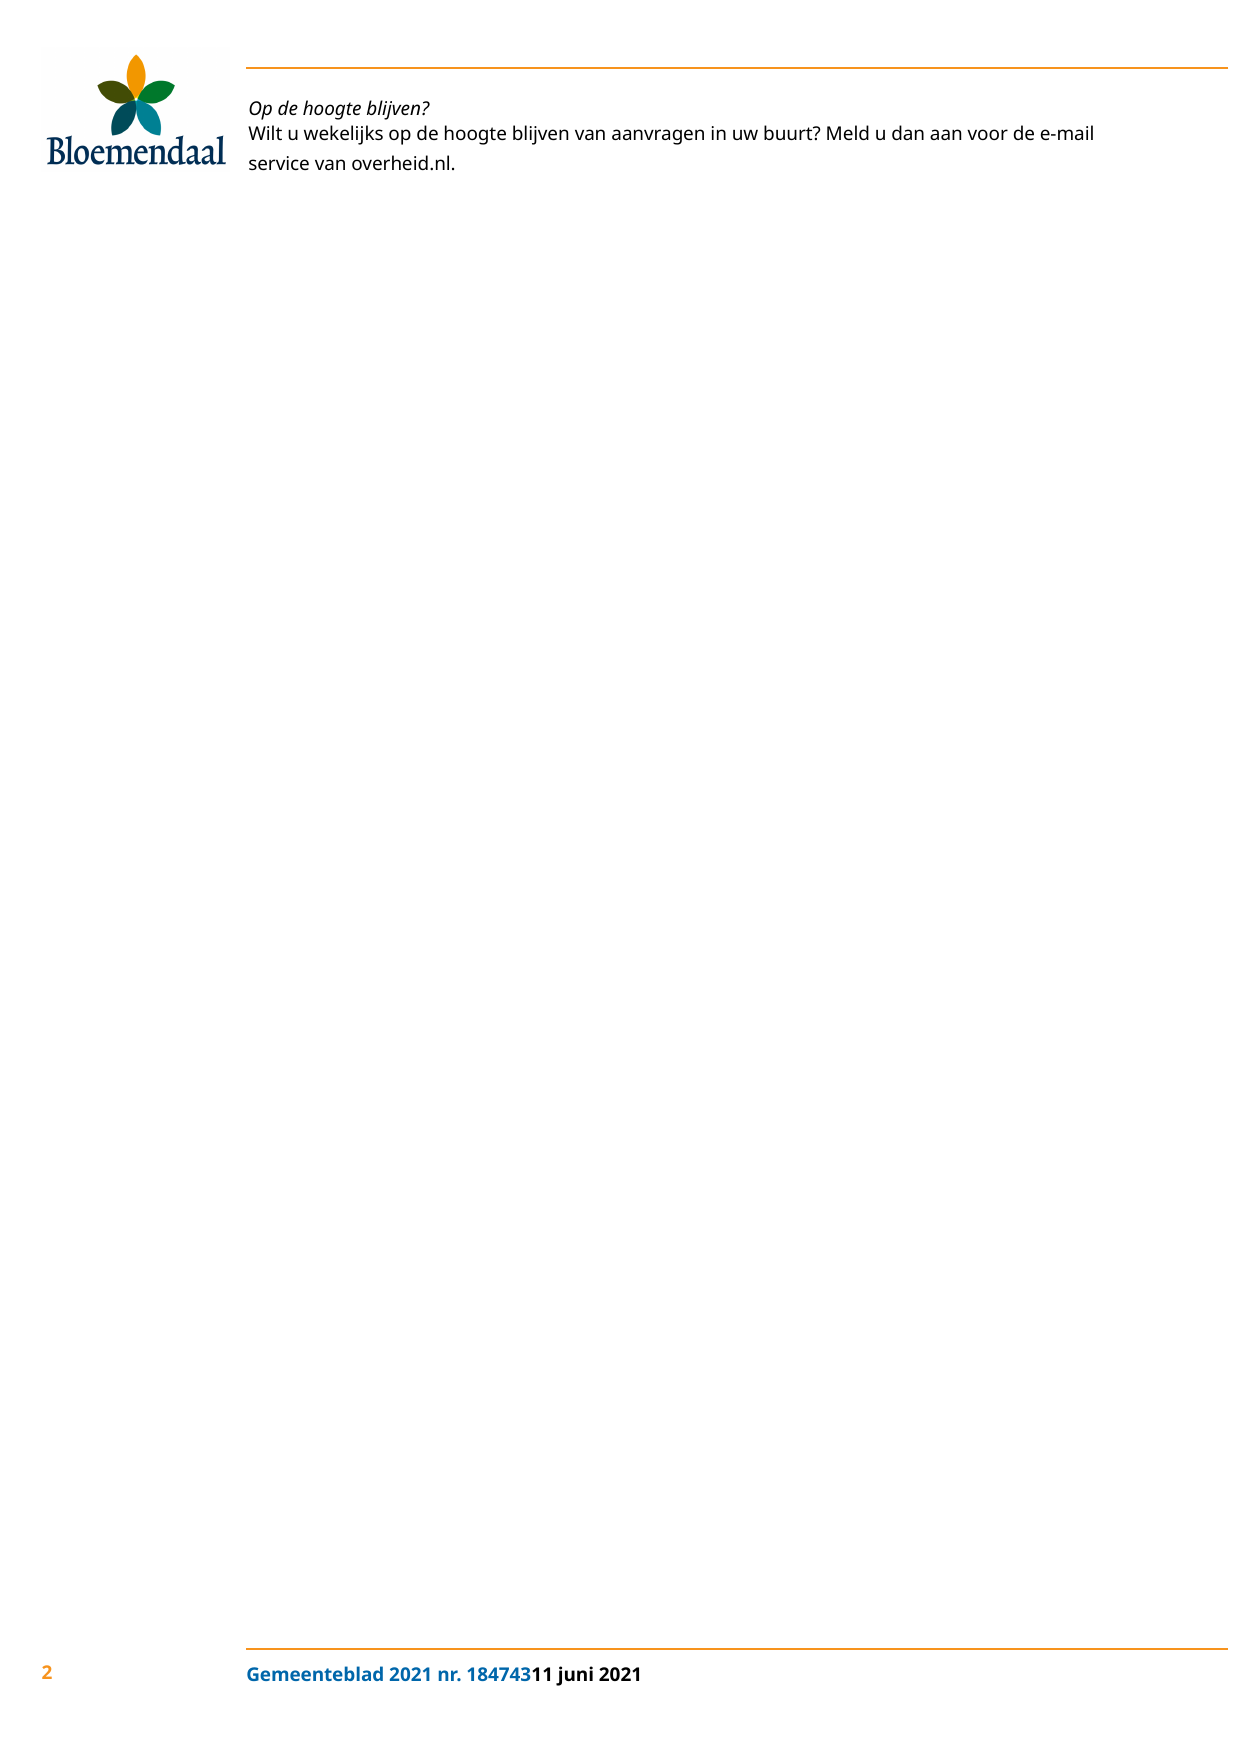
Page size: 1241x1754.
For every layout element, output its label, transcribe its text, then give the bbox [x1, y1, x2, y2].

text Op de hoogte blijven? [248, 95, 1152, 121]
picture [41, 47, 231, 172]
text Wilt u wekelijks op de hoogte blijven van aanvragen in uw buurt? Meld u dan aan voor de e-mail service van overheid.nl. [248, 121, 1152, 176]
